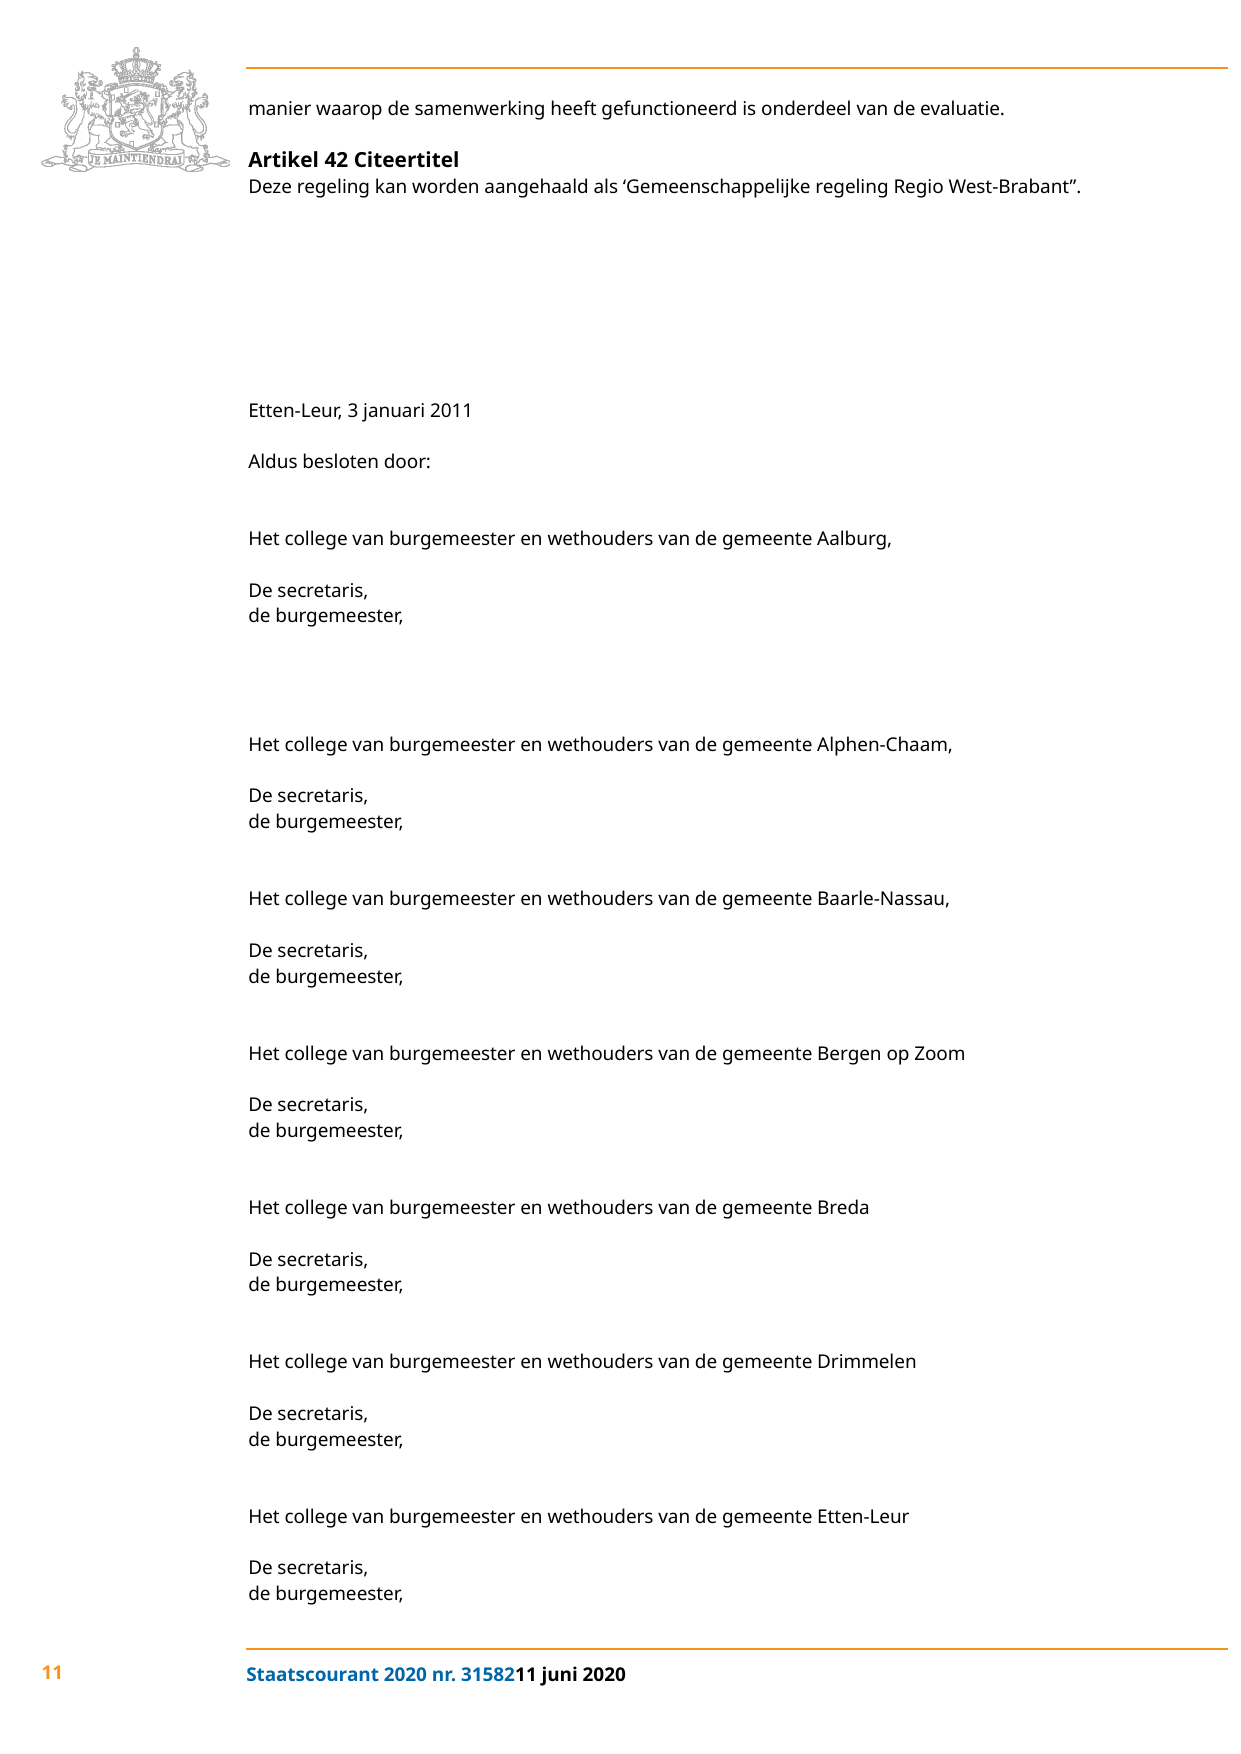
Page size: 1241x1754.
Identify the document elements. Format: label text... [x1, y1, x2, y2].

text Etten-Leur, 3 januari 2011 [248, 397, 1152, 422]
text De secretaris, [248, 1246, 1152, 1272]
text Het college van burgemeester en wethouders van de gemeente Alphen-Chaam, [248, 731, 1152, 757]
text manier waarop de samenwerking heeft gefunctioneerd is onderdeel van de evaluatie. [248, 95, 1152, 121]
text De secretaris, [248, 1400, 1152, 1426]
text de burgemeester, [248, 963, 1152, 988]
text De secretaris, [248, 1091, 1152, 1117]
text Het college van burgemeester en wethouders van de gemeente Baarle-Nassau, [248, 886, 1152, 911]
text De secretaris, [248, 1554, 1152, 1580]
text de burgemeester, [248, 1272, 1152, 1297]
text de burgemeester, [248, 1580, 1152, 1606]
text Artikel 42 Citeertitel [248, 145, 1152, 174]
text Het college van burgemeester en wethouders van de gemeente Drimmelen [248, 1349, 1152, 1374]
text de burgemeester, [248, 808, 1152, 834]
text De secretaris, [248, 783, 1152, 808]
text de burgemeester, [248, 1426, 1152, 1452]
picture [41, 47, 231, 172]
text De secretaris, [248, 577, 1152, 603]
text De secretaris, [248, 937, 1152, 963]
text Aldus besloten door: [248, 448, 1152, 474]
text Het college van burgemeester en wethouders van de gemeente Etten-Leur [248, 1503, 1152, 1529]
text de burgemeester, [248, 603, 1152, 628]
text Het college van burgemeester en wethouders van de gemeente Breda [248, 1194, 1152, 1220]
text Het college van burgemeester en wethouders van de gemeente Bergen op Zoom [248, 1040, 1152, 1066]
text de burgemeester, [248, 1117, 1152, 1143]
text Deze regeling kan worden aangehaald als ‘Gemeenschappelijke regeling Regio West-Brabant”. [248, 174, 1152, 199]
text Het college van burgemeester en wethouders van de gemeente Aalburg, [248, 525, 1152, 551]
